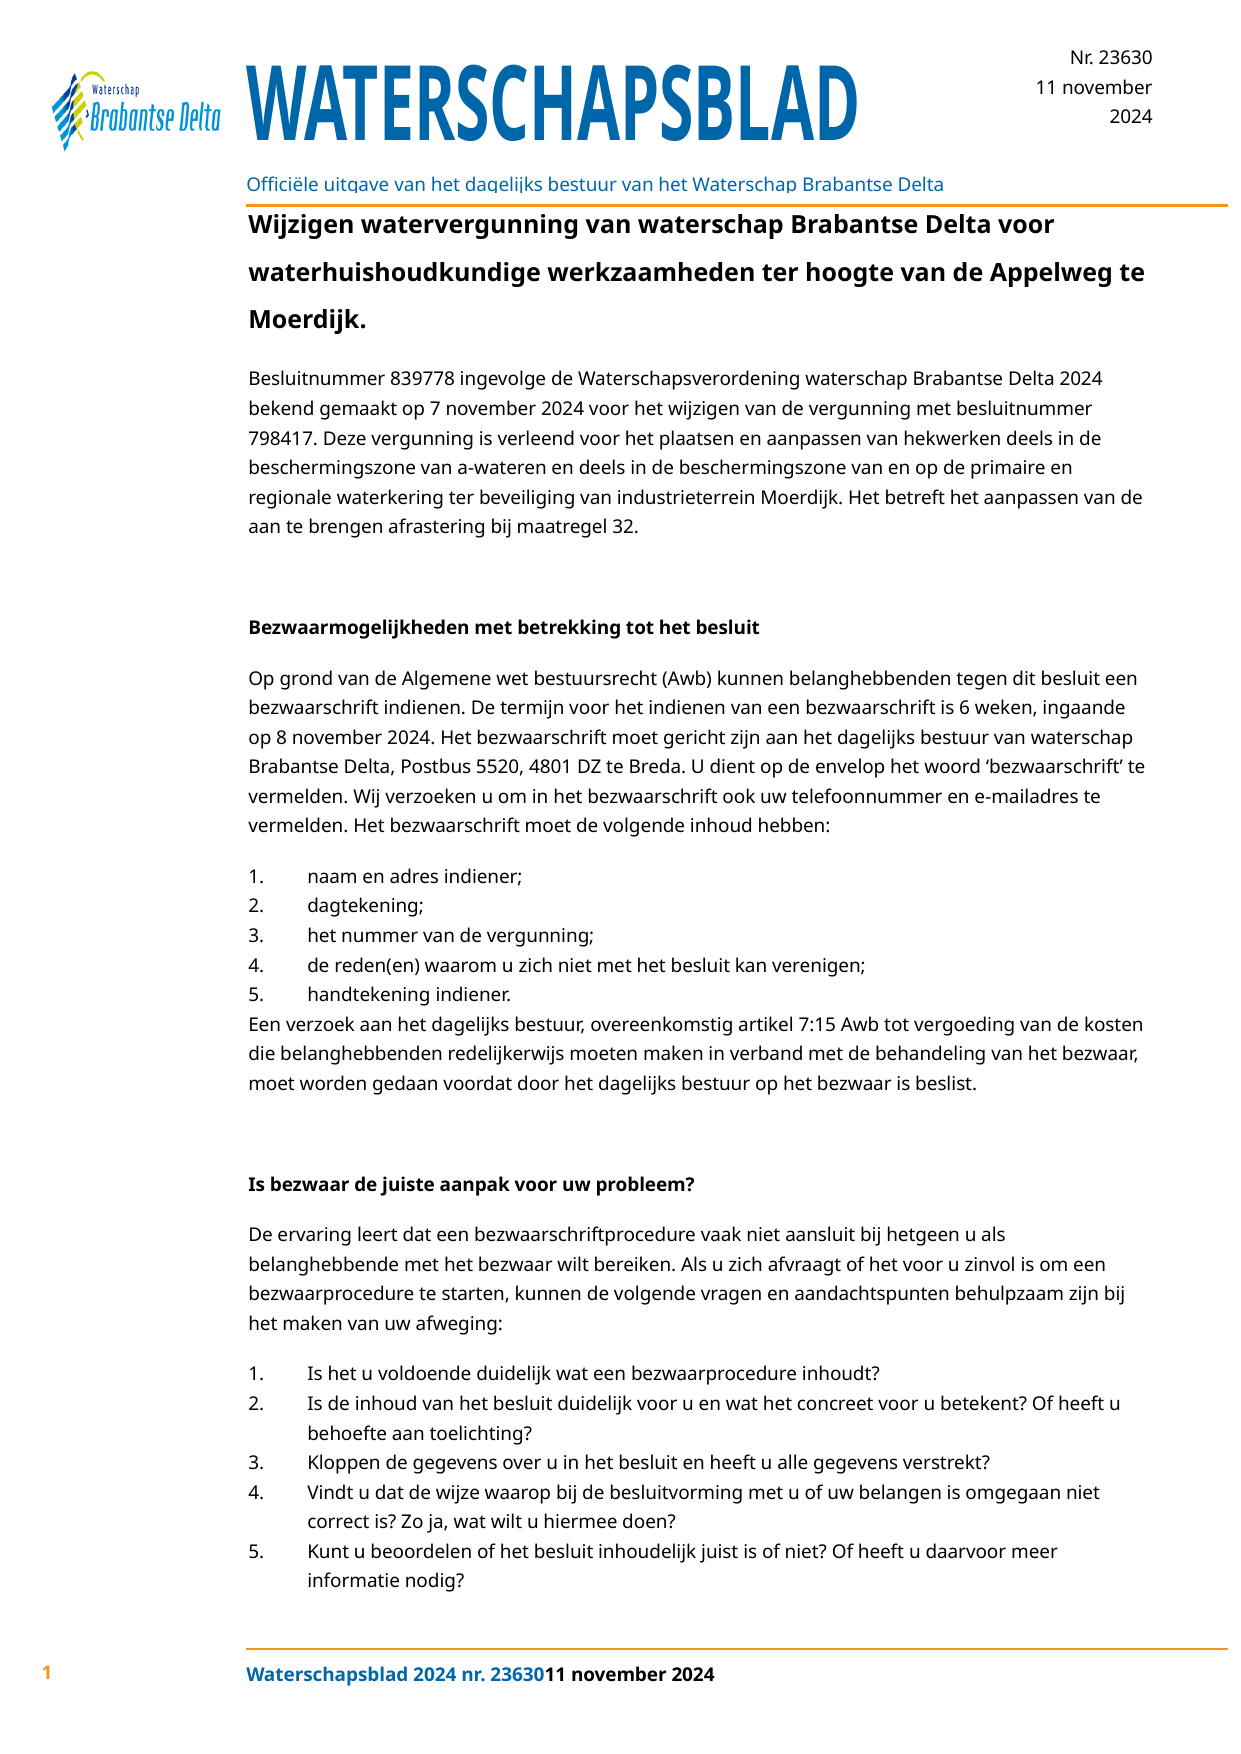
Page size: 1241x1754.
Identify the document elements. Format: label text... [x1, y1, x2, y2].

text Op grond van de Algemene wet bestuursrecht (Awb) kunnen belanghebbenden tegen dit besluit een bezwaarschrift indienen. De termijn voor het indienen van een bezwaarschrift is 6 weken, ingaande op 8 november 2024. Het bezwaarschrift moet gericht zijn aan het dagelijks bestuur van waterschap Brabantse Delta, Postbus 5520, 4801 DZ te Breda. U dient op de envelop het woord ‘bezwaarschrift’ te vermelden. Wij verzoeken u om in het bezwaarschrift ook uw telefoonnummer en e‑mailadres te vermelden. Het bezwaarschrift moet de volgende inhoud hebben: [248, 665, 1152, 838]
list naam en adres indiener; [248, 863, 1152, 889]
picture [41, 47, 231, 172]
list Is de inhoud van het besluit duidelijk voor u en wat het concreet voor u betekent? Of heeft u behoefte aan toelichting? [248, 1390, 1152, 1445]
text Bezwaarmogelijkheden met betrekking tot het besluit [248, 614, 1152, 640]
text Is bezwaar de juiste aanpak voor uw probleem? [248, 1171, 1152, 1197]
text Besluitnummer 839778 ingevolge de Waterschapsverordening waterschap Brabantse Delta 2024 bekend gemaakt op 7 november 2024 voor het wijzigen van de vergunning met besluitnummer 798417. Deze vergunning is verleend voor het plaatsen en aanpassen van hekwerken deels in de beschermingszone van a-wateren en deels in de beschermingszone van en op de primaire en regionale waterkering ter beveiliging van industrieterrein Moerdijk. Het betreft het aanpassen van de aan te brengen afrastering bij maatregel 32. [248, 366, 1152, 539]
list Kloppen de gegevens over u in het besluit en heeft u alle gegevens verstrekt? [248, 1449, 1152, 1475]
list het nummer van de vergunning; [248, 922, 1152, 948]
list Vindt u dat de wijze waarop bij de besluitvorming met u of uw belangen is omgegaan niet correct is? Zo ja, wat wilt u hiermee doen? [248, 1479, 1152, 1534]
list de reden(en) waarom u zich niet met het besluit kan verenigen; [248, 952, 1152, 977]
text Een verzoek aan het dagelijks bestuur, overeenkomstig artikel 7:15 Awb tot vergoeding van de kosten die belanghebbenden redelijkerwijs moeten maken in verband met de behandeling van het bezwaar, moet worden gedaan voordat door het dagelijks bestuur op het bezwaar is beslist. [248, 1011, 1152, 1096]
text De ervaring leert dat een bezwaarschriftprocedure vaak niet aansluit bij hetgeen u als belanghebbende met het bezwaar wilt bereiken. Als u zich afvraagt of het voor u zinvol is om een bezwaarprocedure te starten, kunnen de volgende vragen en aandachtspunten behulpzaam zijn bij het maken van uw afweging: [248, 1221, 1152, 1336]
list handtekening indiener. [248, 981, 1152, 1007]
list Kunt u beoordelen of het besluit inhoudelijk juist is of niet? Of heeft u daarvoor meer informatie nodig? [248, 1538, 1152, 1593]
list Is het u voldoende duidelijk wat een bezwaarprocedure inhoudt? [248, 1361, 1152, 1386]
text Wijzigen watervergunning van waterschap Brabantse Delta voor waterhuishoudkundige werkzaamheden ter hoogte van de Appelweg te Moerdijk. [248, 207, 1152, 336]
list dagtekening; [248, 893, 1152, 918]
